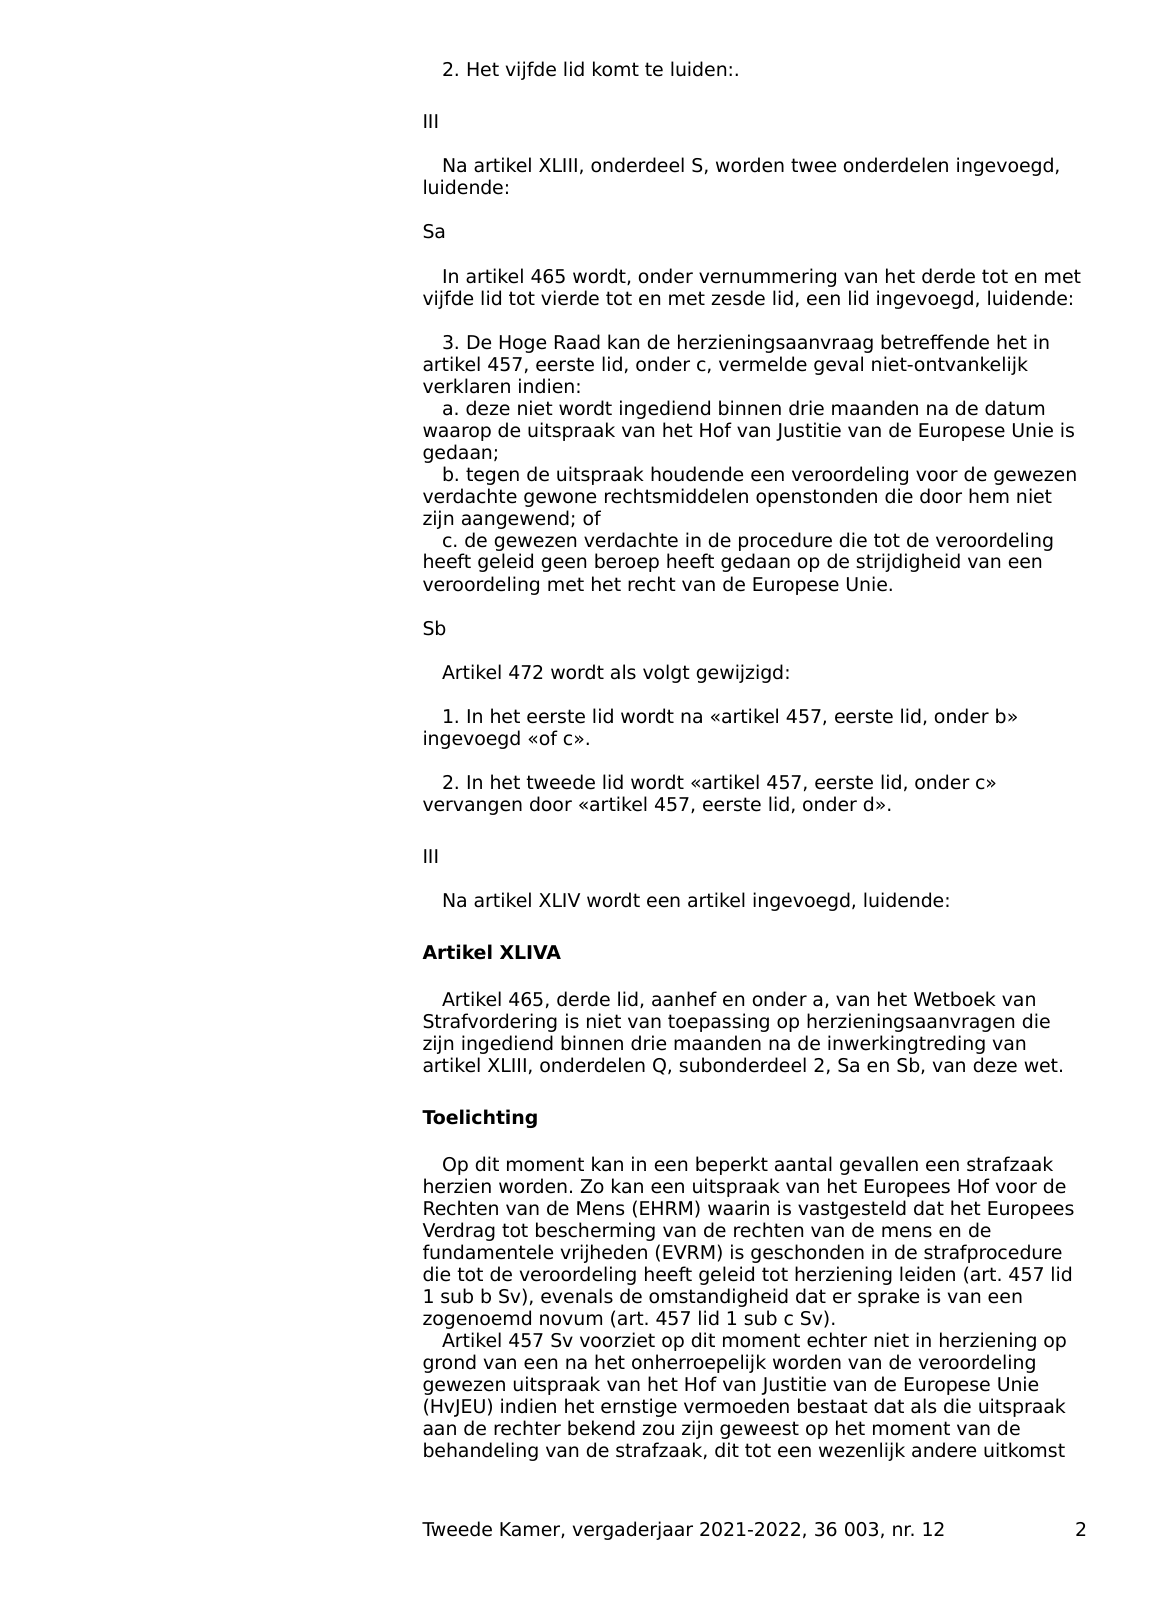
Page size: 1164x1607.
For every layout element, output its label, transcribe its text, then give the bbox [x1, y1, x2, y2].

subtitle III [422, 846, 1087, 868]
text a. deze niet wordt ingediend binnen drie maanden na de datum waarop de uitspraak van het Hof van Justitie van de Europese Unie is gedaan; [422, 398, 1087, 463]
text Na artikel XLIV wordt een artikel ingevoegd, luidende: [422, 890, 1087, 912]
text Sb [422, 618, 1087, 639]
text Op dit moment kan in een beperkt aantal gevallen een strafzaak herzien worden. Zo kan een uitspraak van het Europees Hof voor de Rechten van de Mens (EHRM) waarin is vastgesteld dat het Europees Verdrag tot bescherming van de rechten van de mens en de fundamentele vrijheden (EVRM) is geschonden in de strafprocedure die tot de veroordeling heeft geleid tot herziening leiden (art. 457 lid 1 sub b Sv), evenals de omstandigheid dat er sprake is van een zogenoemd novum (art. 457 lid 1 sub c Sv). [422, 1154, 1087, 1330]
text Na artikel XLIII, onderdeel S, worden twee onderdelen ingevoegd, luidende: [422, 155, 1087, 199]
text In artikel 465 wordt, onder vernummering van het derde tot en met vijfde lid tot vierde tot en met zesde lid, een lid ingevoegd, luidende: [422, 266, 1087, 309]
text Artikel 472 wordt als volgt gewijzigd: [422, 662, 1087, 684]
text b. tegen de uitspraak houdende een veroordeling voor de gewezen verdachte gewone rechtsmiddelen openstonden die door hem niet zijn aangewend; of [422, 463, 1087, 529]
text c. de gewezen verdachte in de procedure die tot de veroordeling heeft geleid geen beroep heeft gedaan op de strijdigheid van een veroordeling met het recht van de Europese Unie. [422, 529, 1087, 595]
text 1. In het eerste lid wordt na «artikel 457, eerste lid, onder b» ingevoegd «of c». [422, 706, 1087, 750]
subtitle Toelichting [422, 1107, 1087, 1129]
text Sa [422, 221, 1087, 243]
text 2. In het tweede lid wordt «artikel 457, eerste lid, onder c» vervangen door «artikel 457, eerste lid, onder d». [422, 772, 1087, 816]
text 3. De Hoge Raad kan de herzieningsaanvraag betreffende het in artikel 457, eerste lid, onder c, vermelde geval niet-ontvankelijk verklaren indien: [422, 332, 1087, 398]
text 2. Het vijfde lid komt te luiden:. [422, 59, 1087, 81]
text Artikel 465, derde lid, aanhef en onder a, van het Wetboek van Strafvordering is niet van toepassing op herzieningsaanvragen die zijn ingediend binnen drie maanden na de inwerkingtreding van artikel XLIII, onderdelen Q, subonderdeel 2, Sa en Sb, van deze wet. [422, 989, 1087, 1077]
text Artikel 457 Sv voorziet op dit moment echter niet in herziening op grond van een na het onherroepelijk worden van de veroordeling gewezen uitspraak van het Hof van Justitie van de Europese Unie (HvJEU) indien het ernstige vermoeden bestaat dat als die uitspraak aan de rechter bekend zou zijn geweest op het moment van de behandeling van de strafzaak, dit tot een wezenlijk andere uitkomst [422, 1330, 1087, 1462]
subtitle III [422, 111, 1087, 133]
subtitle Artikel XLIVA [422, 942, 1087, 964]
